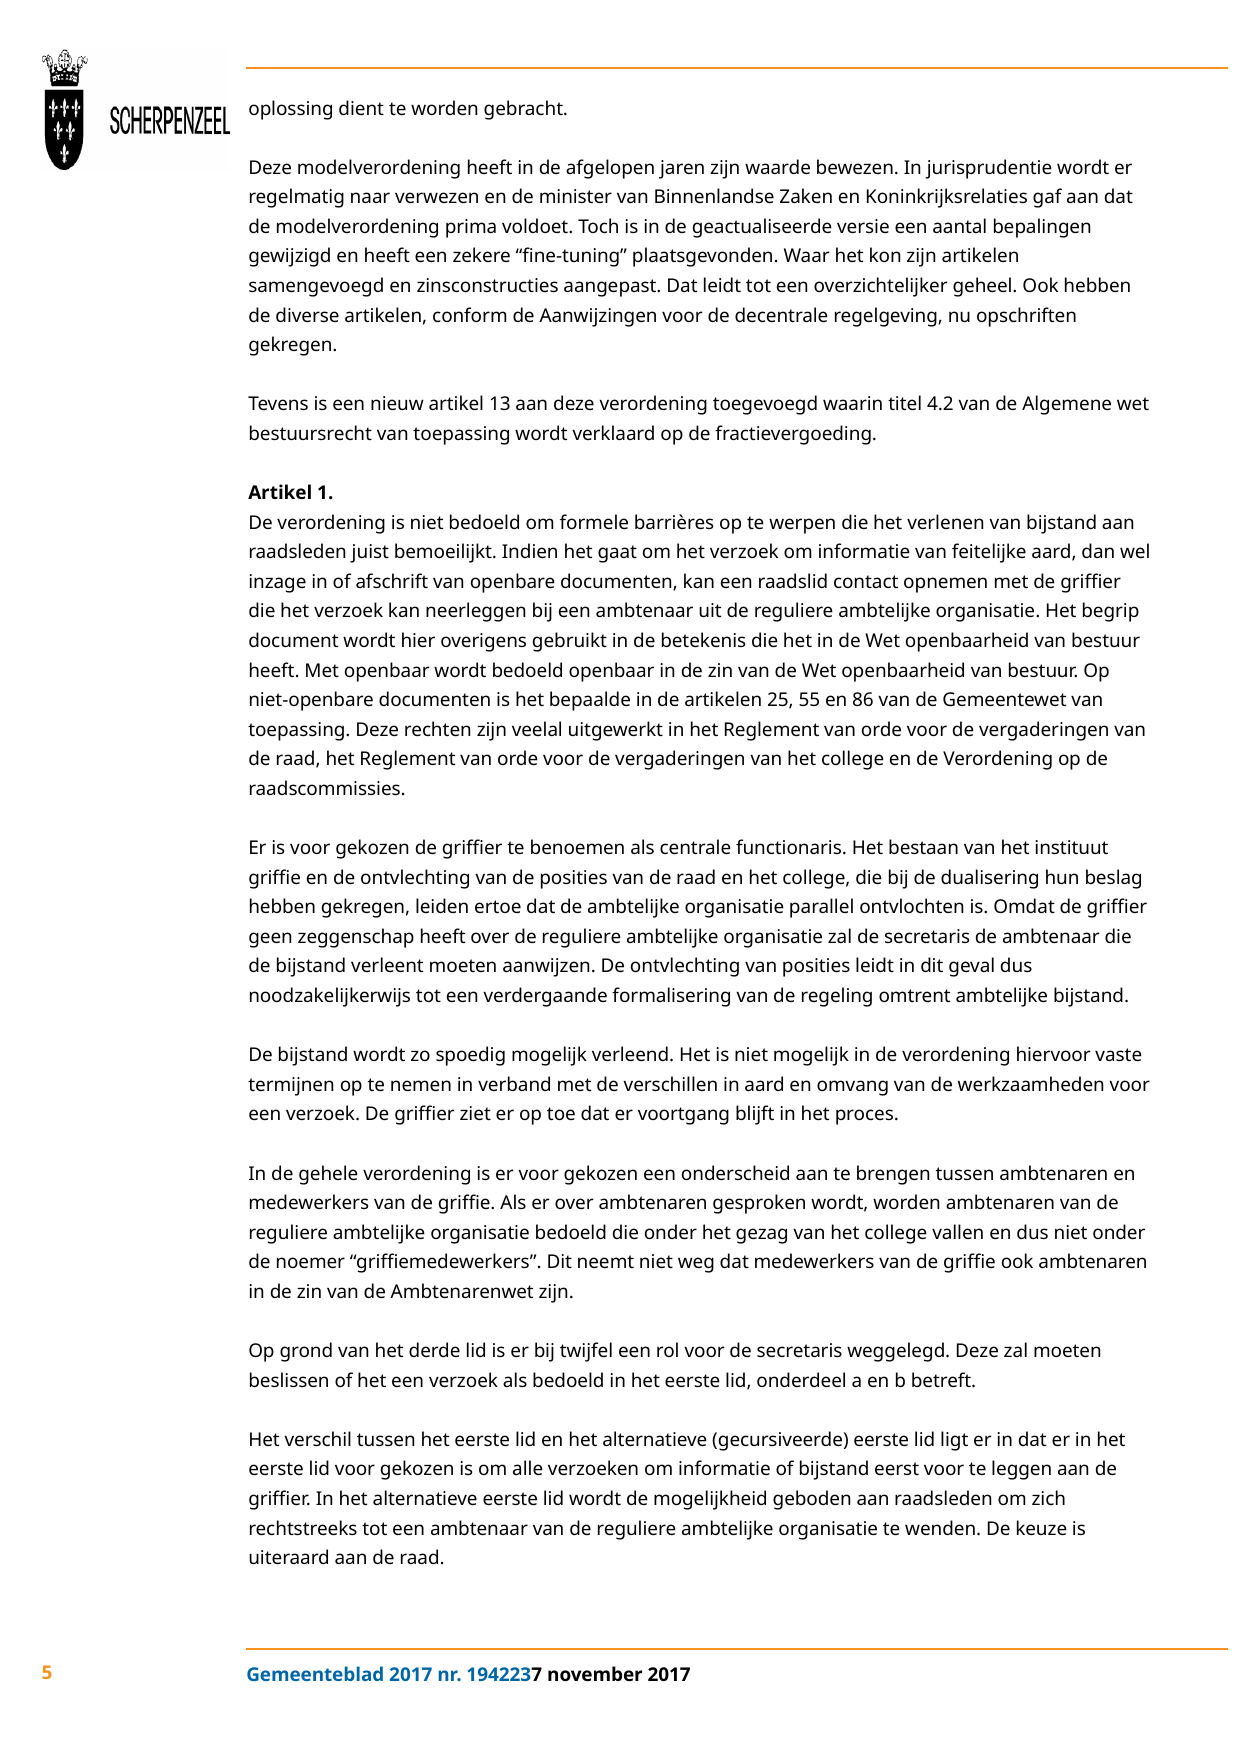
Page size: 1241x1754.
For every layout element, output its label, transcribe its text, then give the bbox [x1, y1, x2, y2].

text oplossing dient te worden gebracht. [248, 95, 1152, 121]
text Artikel 1. [248, 479, 1152, 505]
text Er is voor gekozen de griffier te benoemen als centrale functionaris. Het bestaan van het instituut griffie en de ontvlechting van de posities van de raad en het college, die bij de dualisering hun beslag hebben gekregen, leiden ertoe dat de ambtelijke organisatie parallel ontvlochten is. Omdat de griffier geen zeggenschap heeft over de reguliere ambtelijke organisatie zal de secretaris de ambtenaar die de bijstand verleent moeten aanwijzen. De ontvlechting van posities leidt in dit geval dus noodzakelijkerwijs tot een verdergaande formalisering van de regeling omtrent ambtelijke bijstand. [248, 834, 1152, 1008]
text Het verschil tussen het eerste lid en het alternatieve (gecursiveerde) eerste lid ligt er in dat er in het eerste lid voor gekozen is om alle verzoeken om informatie of bijstand eerst voor te leggen aan de griffier. In het alternatieve eerste lid wordt de mogelijkheid geboden aan raadsleden om zich rechtstreeks tot een ambtenaar van de reguliere ambtelijke organisatie te wenden. De keuze is uiteraard aan de raad. [248, 1426, 1152, 1570]
text De bijstand wordt zo spoedig mogelijk verleend. Het is niet mogelijk in de verordening hiervoor vaste termijnen op te nemen in verband met de verschillen in aard en omvang van de werkzaamheden voor een verzoek. De griffier ziet er op toe dat er voortgang blijft in het proces. [248, 1041, 1152, 1126]
text Op grond van het derde lid is er bij twijfel een rol voor de secretaris weggelegd. Deze zal moeten beslissen of het een verzoek als bedoeld in het eerste lid, onderdeel a en b betreft. [248, 1337, 1152, 1393]
text Tevens is een nieuw artikel 13 aan deze verordening toegevoegd waarin titel 4.2 van de Algemene wet bestuursrecht van toepassing wordt verklaard op de fractievergoeding. [248, 391, 1152, 446]
text De verordening is niet bedoeld om formele barrières op te werpen die het verlenen van bijstand aan raadsleden juist bemoeilijkt. Indien het gaat om het verzoek om informatie van feitelijke aard, dan wel inzage in of afschrift van openbare documenten, kan een raadslid contact opnemen met de griffier die het verzoek kan neerleggen bij een ambtenaar uit de reguliere ambtelijke organisatie. Het begrip document wordt hier overigens gebruikt in de betekenis die het in de Wet openbaarheid van bestuur heeft. Met openbaar wordt bedoeld openbaar in de zin van de Wet openbaarheid van bestuur. Op niet-openbare documenten is het bepaalde in de artikelen 25, 55 en 86 van de Gemeentewet van toepassing. Deze rechten zijn veelal uitgewerkt in het Reglement van orde voor de vergaderingen van de raad, het Reglement van orde voor de vergaderingen van het college en de Verordening op de raadscommissies. [248, 509, 1152, 801]
text Deze modelverordening heeft in de afgelopen jaren zijn waarde bewezen. In jurisprudentie wordt er regelmatig naar verwezen en de minister van Binnenlandse Zaken en Koninkrijksrelaties gaf aan dat de modelverordening prima voldoet. Toch is in de geactualiseerde versie een aantal bepalingen gewijzigd en heeft een zekere “fine-tuning” plaatsgevonden. Waar het kon zijn artikelen samengevoegd en zinsconstructies aangepast. Dat leidt tot een overzichtelijker geheel. Ook hebben de diverse artikelen, conform de Aanwijzingen voor de decentrale regelgeving, nu opschriften gekregen. [248, 154, 1152, 357]
picture [41, 47, 231, 172]
text In de gehele verordening is er voor gekozen een onderscheid aan te brengen tussen ambtenaren en medewerkers van de griffie. Als er over ambtenaren gesproken wordt, worden ambtenaren van de reguliere ambtelijke organisatie bedoeld die onder het gezag van het college vallen en dus niet onder de noemer “griffiemedewerkers”. Dit neemt niet weg dat medewerkers van de griffie ook ambtenaren in de zin van de Ambtenarenwet zijn. [248, 1160, 1152, 1304]
